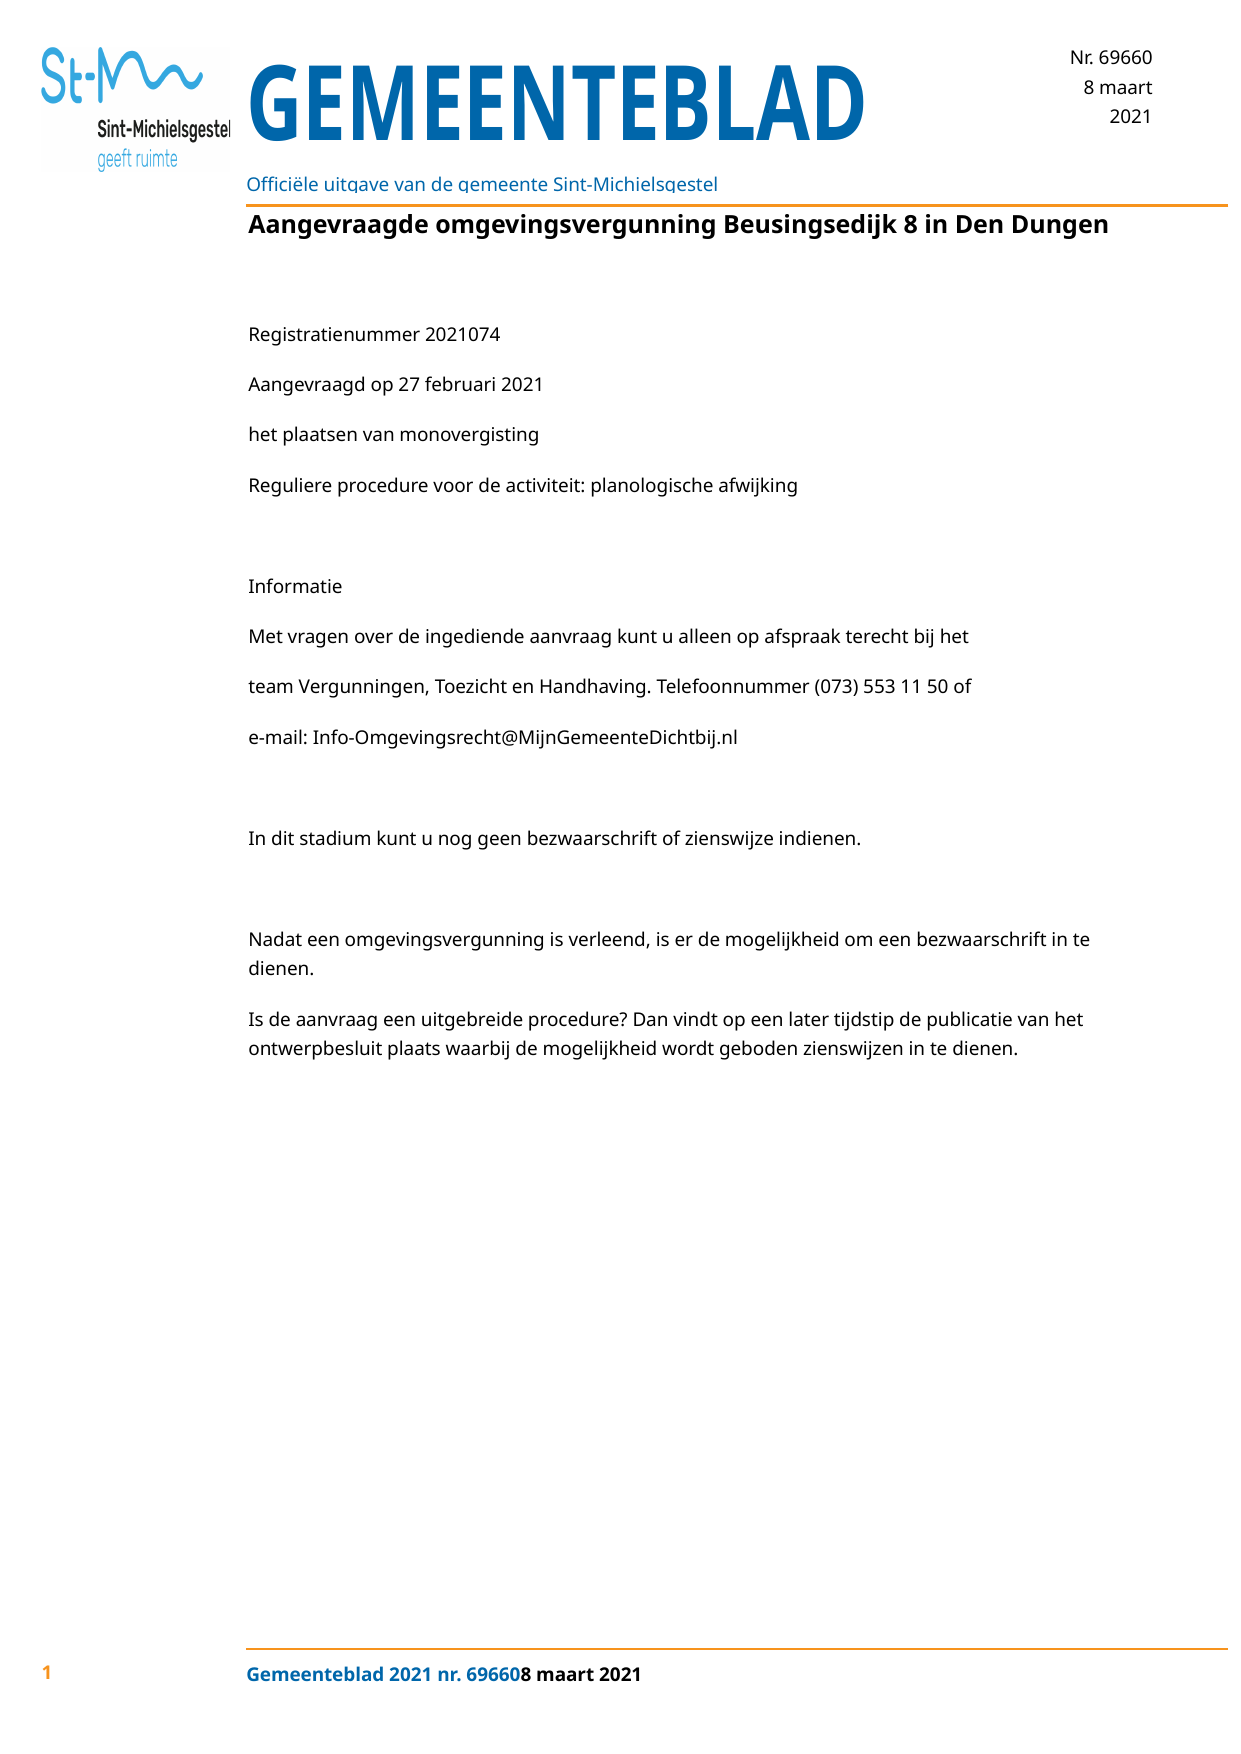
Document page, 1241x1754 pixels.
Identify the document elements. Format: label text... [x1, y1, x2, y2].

text team Vergunningen, Toezicht en Handhaving. Telefoonnummer (073) 553 11 50 of [248, 674, 1152, 699]
text Informatie [248, 573, 1152, 598]
text het plaatsen van monovergisting [248, 422, 1152, 447]
text In dit stadium kunt u nog geen bezwaarschrift of zienswijze indienen. [248, 825, 1152, 851]
text Aangevraagd op 27 februari 2021 [248, 371, 1152, 397]
text Reguliere procedure voor de activiteit: planologische afwijking [248, 472, 1152, 498]
picture [41, 47, 231, 172]
text e-mail: Info-Omgevingsrecht@MijnGemeenteDichtbij.nl [248, 724, 1152, 750]
text Met vragen over de ingediende aanvraag kunt u alleen op afspraak terecht bij het [248, 623, 1152, 649]
text Is de aanvraag een uitgebreide procedure? Dan vindt op een later tijdstip de publicatie van het ontwerpbesluit plaats waarbij de mogelijkheid wordt geboden zienswijzen in te dienen. [248, 1006, 1152, 1061]
text Nadat een omgevingsvergunning is verleend, is er de mogelijkheid om een bezwaarschrift in te dienen. [248, 926, 1152, 981]
text Registratienummer 2021074 [248, 321, 1152, 346]
text Aangevraagde omgevingsvergunning Beusingsedijk 8 in Den Dungen [248, 207, 1152, 241]
